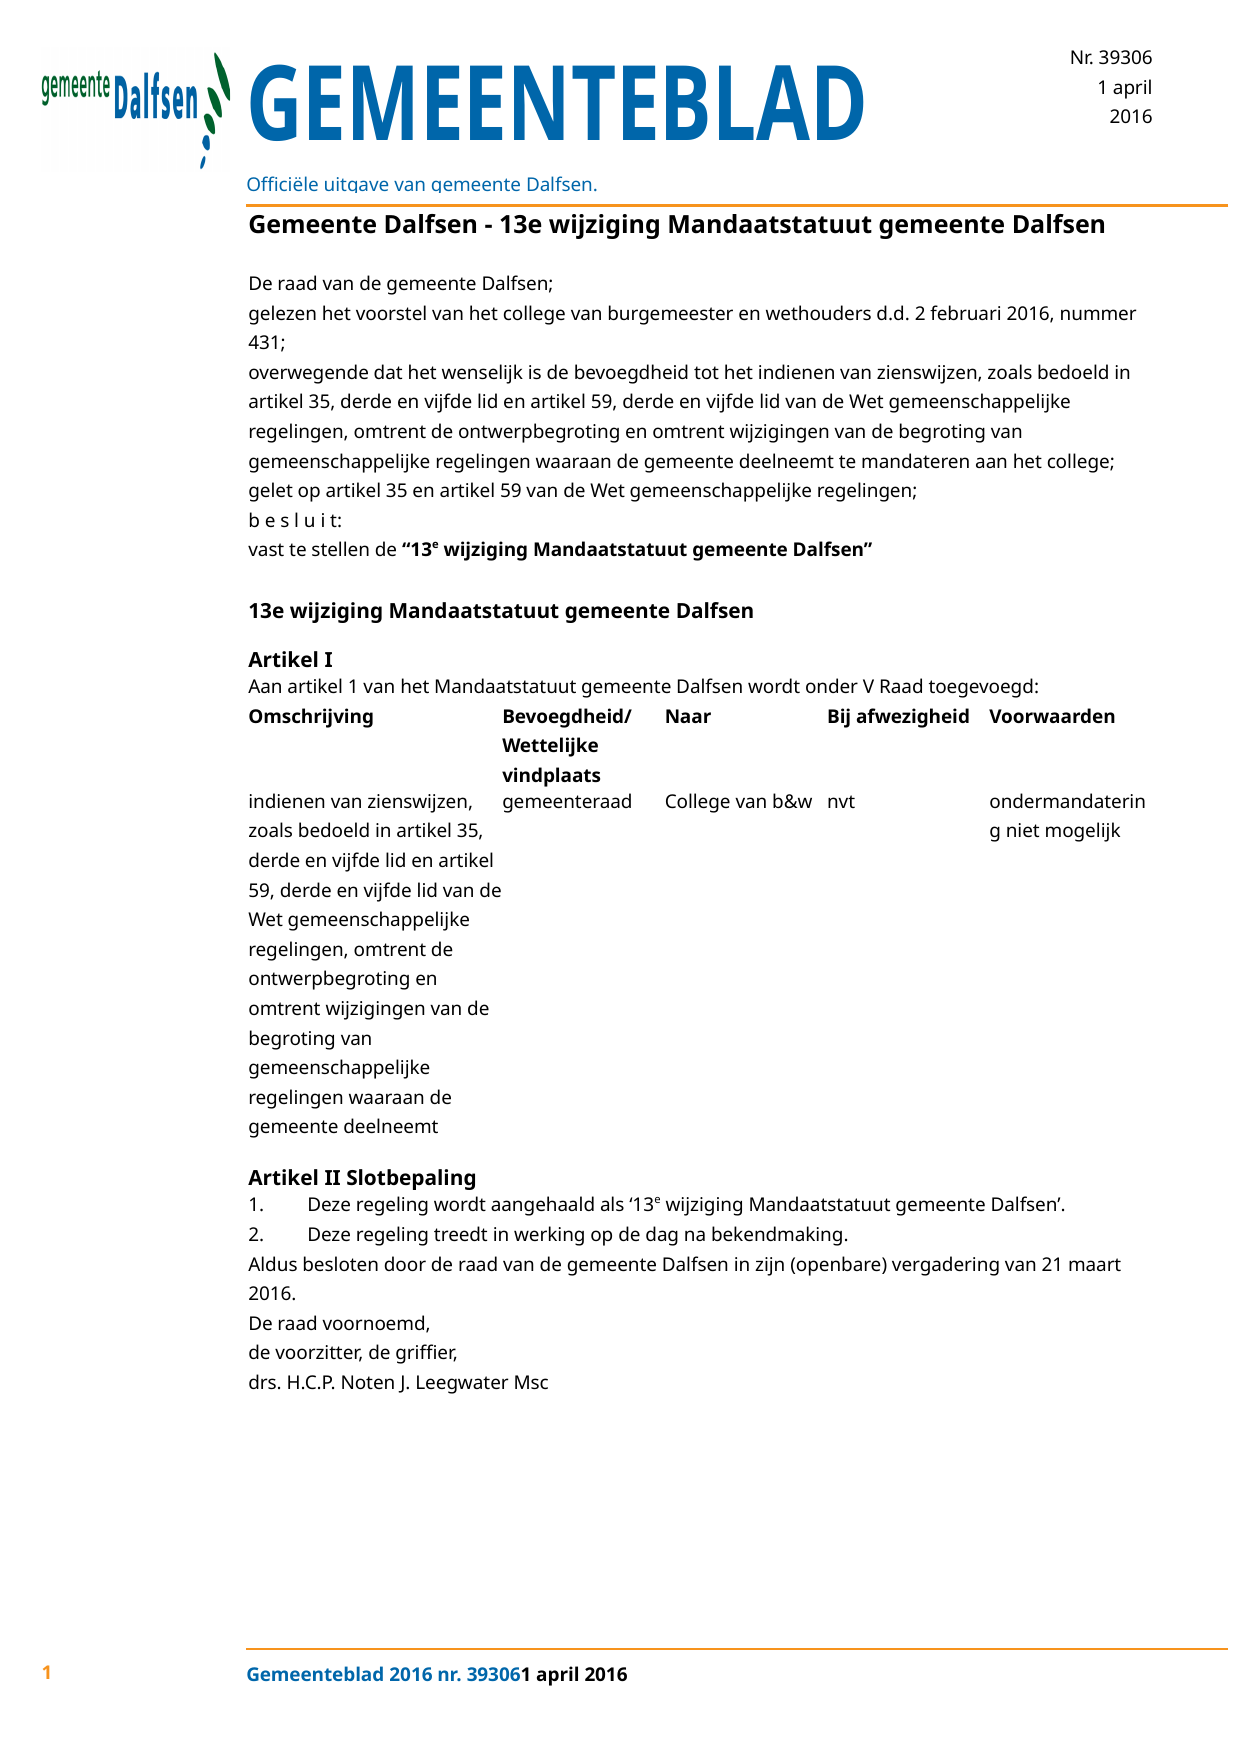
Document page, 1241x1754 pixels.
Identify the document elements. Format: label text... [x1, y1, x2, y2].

text De raad van de gemeente Dalfsen; [248, 270, 1152, 296]
text drs. H.C.P. Noten J. Leegwater Msc [248, 1369, 1152, 1395]
text Gemeente Dalfsen - 13e wijziging Mandaatstatuut gemeente Dalfsen [248, 207, 1152, 241]
table_header Omschrijving [248, 703, 502, 788]
text Artikel I [248, 645, 1152, 673]
text vast te stellen de “13e wijziging Mandaatstatuut gemeente Dalfsen” [248, 537, 1152, 562]
table_cell gemeenteraad [502, 788, 664, 1139]
text overwegende dat het wenselijk is de bevoegdheid tot het indienen van zienswijzen, zoals bedoeld in artikel 35, derde en vijfde lid en artikel 59, derde en vijfde lid van de Wet gemeenschappelijke regelingen, omtrent de ontwerpbegroting en omtrent wijzigingen van de begroting van gemeenschappelijke regelingen waaraan de gemeente deelneemt te mandateren aan het college; [248, 359, 1152, 473]
text de voorzitter, de griffier, [248, 1339, 1152, 1365]
text De raad voornoemd, [248, 1310, 1152, 1336]
picture [41, 47, 231, 172]
text Artikel II Slotbepaling [248, 1163, 1152, 1192]
text gelet op artikel 35 en artikel 59 van de Wet gemeenschappelijke regelingen; [248, 477, 1152, 503]
list Deze regeling wordt aangehaald als ‘13e wijziging Mandaatstatuut gemeente Dalfsen’. [248, 1192, 1152, 1217]
text Aldus besloten door de raad van de gemeente Dalfsen in zijn (openbare) vergadering van 21 maart 2016. [248, 1251, 1152, 1306]
table_cell indienen van zienswijzen, zoals bedoeld in artikel 35, derde en vijfde lid en artikel 59, derde en vijfde lid van de Wet gemeenschappelijke regelingen, omtrent de ontwerpbegroting en omtrent wijzigingen van de begroting van gemeenschappelijke regelingen waaraan de gemeente deelneemt [248, 788, 502, 1139]
text b e s l u i t: [248, 507, 1152, 533]
text gelezen het voorstel van het college van burgemeester en wethouders d.d. 2 februari 2016, nummer 431; [248, 300, 1152, 355]
table_cell College van b&w [665, 788, 827, 1139]
list Deze regeling treedt in werking op de dag na bekendmaking. [248, 1221, 1152, 1247]
table_header Voorwaarden [989, 703, 1152, 788]
table_cell nvt [827, 788, 989, 1139]
text Aan artikel 1 van het Mandaatstatuut gemeente Dalfsen wordt onder V Raad toegevoegd: [248, 673, 1152, 699]
table_header Bij afwezigheid [827, 703, 989, 788]
text 13e wijziging Mandaatstatuut gemeente Dalfsen [248, 596, 1152, 624]
table_header Bevoegdheid/ Wettelijke vindplaats [502, 703, 664, 788]
table_cell ondermandatering niet mogelijk [989, 788, 1152, 1139]
table_header Naar [665, 703, 827, 788]
